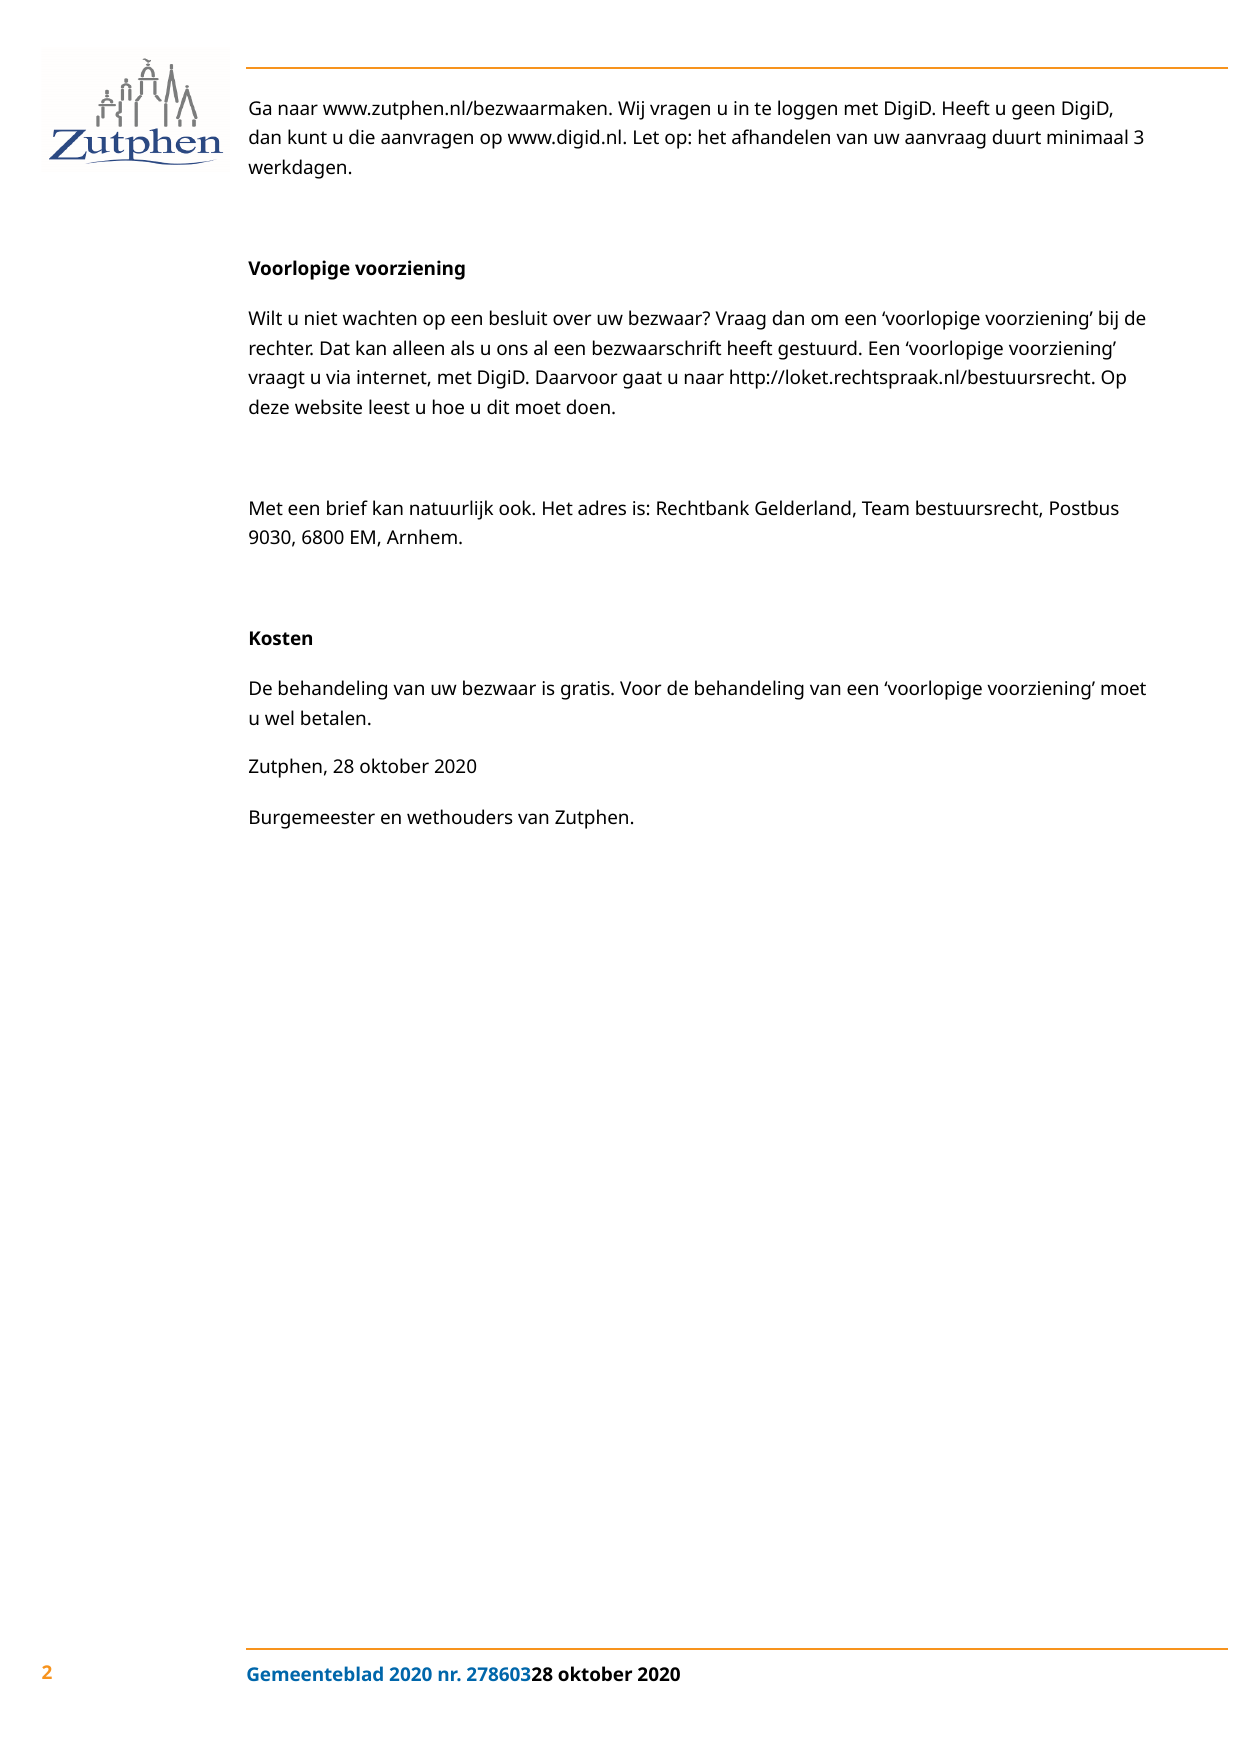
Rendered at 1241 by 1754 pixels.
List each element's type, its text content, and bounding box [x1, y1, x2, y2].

text Met een brief kan natuurlijk ook. Het adres is: Rechtbank Gelderland, Team bestuursrecht, Postbus 9030, 6800 EM, Arnhem. [248, 495, 1152, 550]
text De behandeling van uw bezwaar is gratis. Voor de behandeling van een ‘voorlopige voorziening’ moet u wel betalen. [248, 676, 1152, 731]
text Burgemeester en wethouders van Zutphen. [248, 804, 1152, 830]
text Voorlopige voorziening [248, 255, 1152, 281]
text Zutphen, 28 oktober 2020 [248, 753, 1152, 779]
text Wilt u niet wachten op een besluit over uw bezwaar? Vraag dan om een ‘voorlopige voorziening’ bij de rechter. Dat kan alleen als u ons al een bezwaarschrift heeft gestuurd. Een ‘voorlopige voorziening’ vraagt u via internet, met DigiD. Daarvoor gaat u naar http://loket.rechtspraak.nl/bestuursrecht. Op deze website leest u hoe u dit moet doen. [248, 305, 1152, 420]
text Ga naar www.zutphen.nl/bezwaarmaken. Wij vragen u in te loggen met DigiD. Heeft u geen DigiD, dan kunt u die aanvragen op www.digid.nl. Let op: het afhandelen van uw aanvraag duurt minimaal 3 werkdagen. [248, 95, 1152, 180]
text Kosten [248, 625, 1152, 651]
picture [41, 47, 231, 172]
